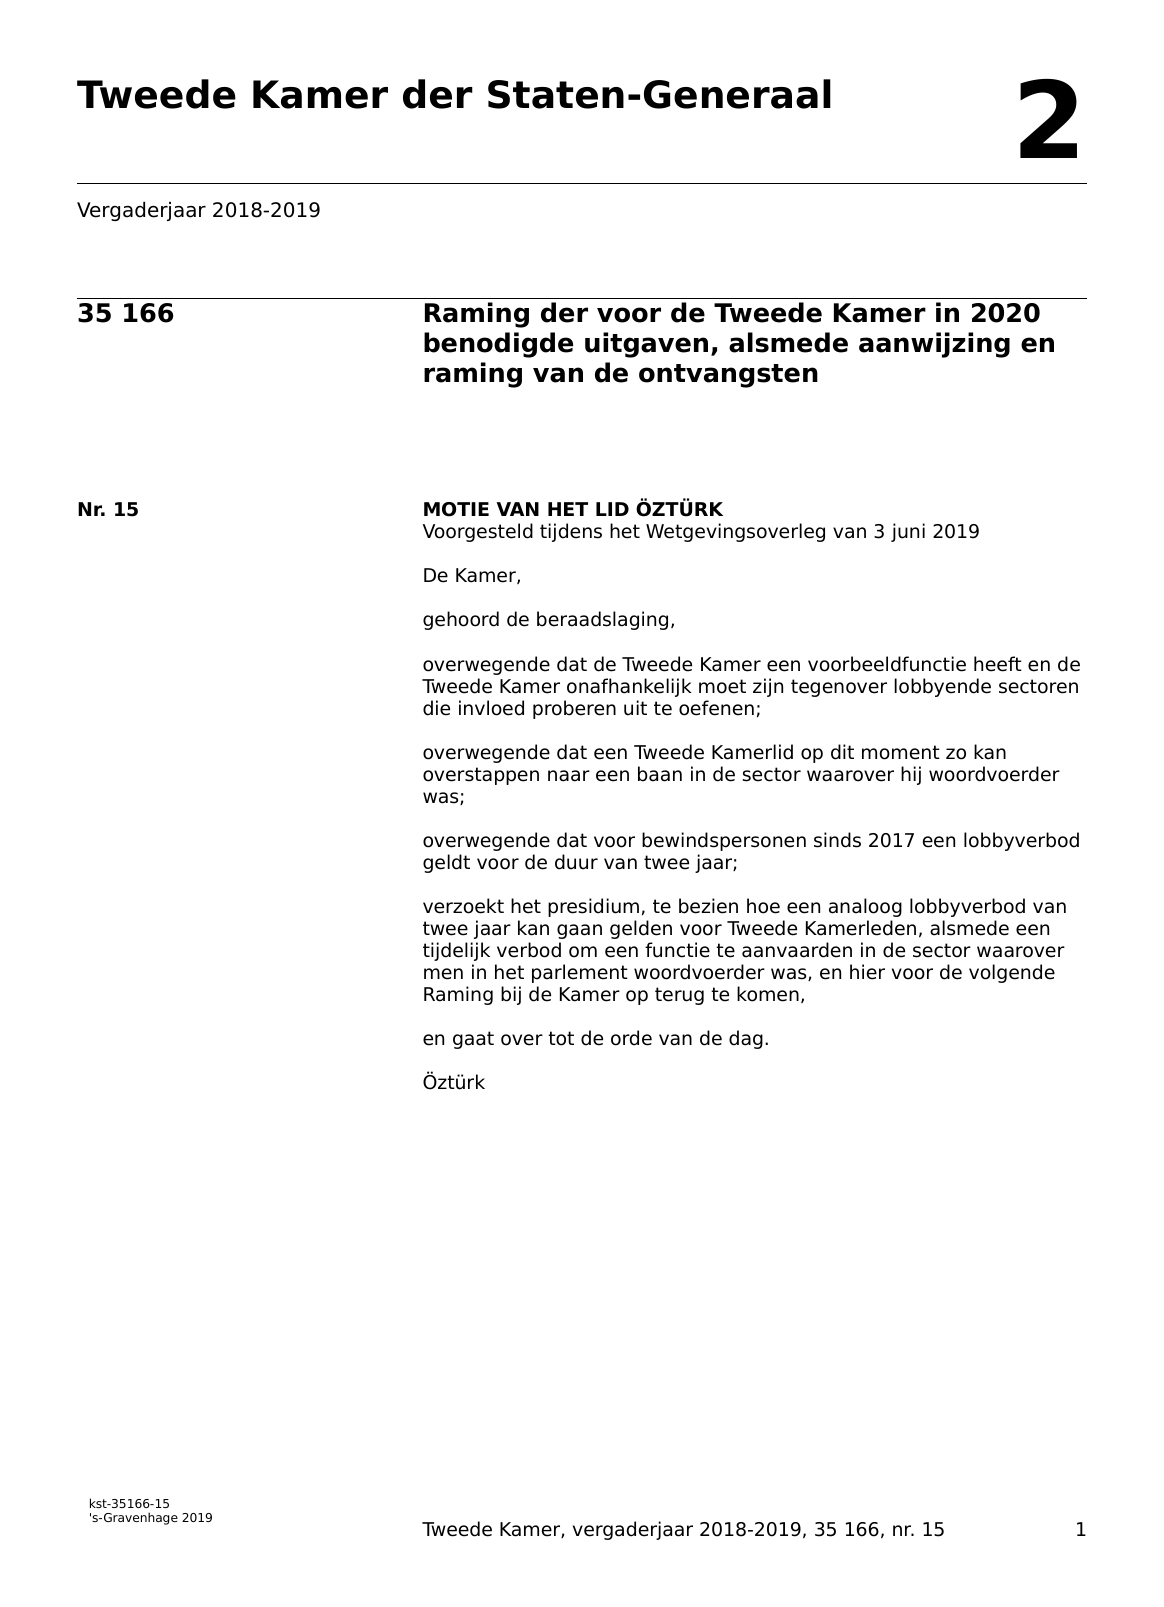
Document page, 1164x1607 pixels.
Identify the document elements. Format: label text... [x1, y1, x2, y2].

text overwegende dat een Tweede Kamerlid op dit moment zo kan overstappen naar een baan in de sector waarover hij woordvoerder was; [422, 742, 1087, 808]
text 's-Gravenhage 2019 [88, 1511, 323, 1525]
table_header 2 [886, 59, 1087, 183]
table_cell Vergaderjaar 2018-2019 [77, 184, 1087, 298]
text gehoord de beraadslaging, [422, 609, 1087, 631]
text verzoekt het presidium, te bezien hoe een analoog lobbyverbod van twee jaar kan gaan gelden voor Tweede Kamerleden, alsmede een tijdelijk verbod om een functie te aanvaarden in de sector waarover men in het parlement woordvoerder was, en hier voor de volgende Raming bij de Kamer op terug te komen, [422, 896, 1087, 1006]
text overwegende dat de Tweede Kamer een voorbeeldfunctie heeft en de Tweede Kamer onafhankelijk moet zijn tegenover lobbyende sectoren die invloed proberen uit te oefenen; [422, 653, 1087, 719]
text kst-35166-15 [88, 1497, 323, 1511]
text overwegende dat voor bewindspersonen sinds 2017 een lobbyverbod geldt voor de duur van twee jaar; [422, 830, 1087, 874]
text De Kamer, [422, 565, 1087, 587]
subtitle 35 166 Raming der voor de Tweede Kamer in 2020 benodigde uitgaven, alsmede aanwijzing en raming van de ontvangsten [77, 299, 1087, 388]
text Öztürk [422, 1072, 1087, 1094]
text en gaat over tot de orde van de dag. [422, 1028, 1087, 1050]
subtitle Nr. 15 MOTIE VAN HET LID ÖZTÜRK [77, 499, 1087, 521]
table_header Tweede Kamer der Staten-Generaal [77, 59, 886, 183]
text Voorgesteld tijdens het Wetgevingsoverleg van 3 juni 2019 [422, 521, 1087, 543]
